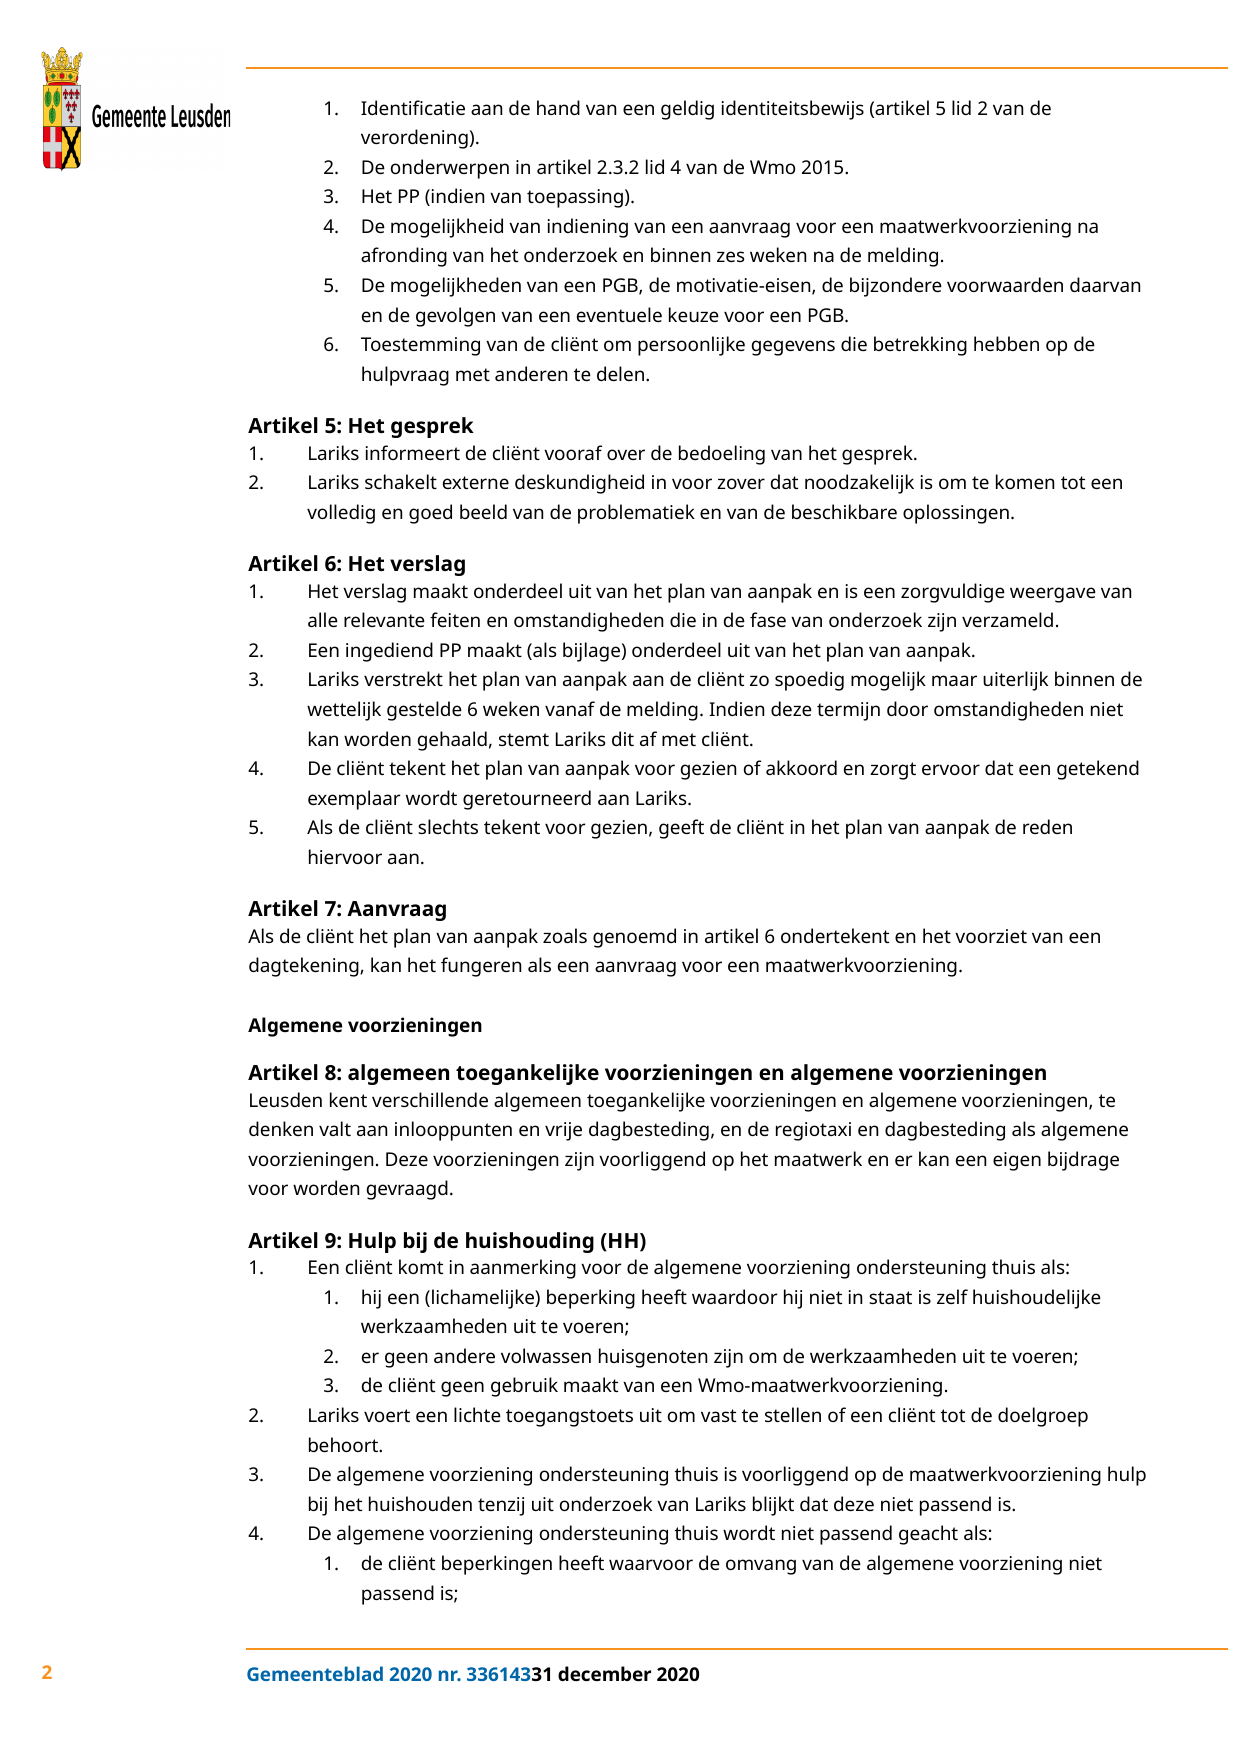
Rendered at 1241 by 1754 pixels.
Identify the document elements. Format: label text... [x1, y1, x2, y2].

list Een cliënt komt in aanmerking voor de algemene voorziening ondersteuning thuis als: [248, 1254, 1152, 1280]
list Lariks informeert de cliënt vooraf over de bedoeling van het gesprek. [248, 440, 1152, 466]
text Als de cliënt het plan van aanpak zoals genoemd in artikel 6 ondertekent en het voorziet van een dagtekening, kan het fungeren als een aanvraag voor een maatwerkvoorziening. [248, 923, 1152, 978]
text Artikel 5: Het gesprek [248, 411, 1152, 440]
list Identificatie aan de hand van een geldig identiteitsbewijs (artikel 5 lid 2 van de verordening). [323, 95, 1152, 150]
list De mogelijkheid van indiening van een aanvraag voor een maatwerkvoorziening na afronding van het onderzoek en binnen zes weken na de melding. [323, 213, 1152, 268]
list Lariks verstrekt het plan van aanpak aan de cliënt zo spoedig mogelijk maar uiterlijk binnen de wettelijk gestelde 6 weken vanaf de melding. Indien deze termijn door omstandigheden niet kan worden gehaald, stemt Lariks dit af met cliënt. [248, 667, 1152, 752]
list er geen andere volwassen huisgenoten zijn om de werkzaamheden uit te voeren; [323, 1343, 1152, 1369]
list Als de cliënt slechts tekent voor gezien, geeft de cliënt in het plan van aanpak de reden hiervoor aan. [248, 814, 1152, 870]
list hij een (lichamelijke) beperking heeft waardoor hij niet in staat is zelf huishoudelijke werkzaamheden uit te voeren; [323, 1284, 1152, 1339]
list Lariks voert een lichte toegangstoets uit om vast te stellen of een cliënt tot de doelgroep behoort. [248, 1402, 1152, 1458]
list De algemene voorziening ondersteuning thuis wordt niet passend geacht als: [248, 1521, 1152, 1546]
text Artikel 7: Aanvraag [248, 894, 1152, 923]
list de cliënt beperkingen heeft waarvoor de omvang van de algemene voorziening niet passend is; [323, 1550, 1152, 1606]
list De cliënt tekent het plan van aanpak voor gezien of akkoord en zorgt ervoor dat een getekend exemplaar wordt geretourneerd aan Lariks. [248, 755, 1152, 811]
list De onderwerpen in artikel 2.3.2 lid 4 van de Wmo 2015. [323, 154, 1152, 180]
list Lariks schakelt externe deskundigheid in voor zover dat noodzakelijk is om te komen tot een volledig en goed beeld van de problematiek en van de beschikbare oplossingen. [248, 469, 1152, 525]
list Toestemming van de cliënt om persoonlijke gegevens die betrekking hebben op de hulpvraag met anderen te delen. [323, 331, 1152, 387]
list Een ingediend PP maakt (als bijlage) onderdeel uit van het plan van aanpak. [248, 637, 1152, 663]
text Algemene voorzieningen [248, 1012, 1152, 1037]
list De algemene voorziening ondersteuning thuis is voorliggend op de maatwerkvoorziening hulp bij het huishouden tenzij uit onderzoek van Lariks blijkt dat deze niet passend is. [248, 1461, 1152, 1517]
text Leusden kent verschillende algemeen toegankelijke voorzieningen en algemene voorzieningen, te denken valt aan inlooppunten en vrije dagbesteding, en de regiotaxi en dagbesteding als algemene voorzieningen. Deze voorzieningen zijn voorliggend op het maatwerk en er kan een eigen bijdrage voor worden gevraagd. [248, 1087, 1152, 1201]
list Het PP (indien van toepassing). [323, 183, 1152, 209]
picture [41, 47, 231, 172]
list Het verslag maakt onderdeel uit van het plan van aanpak en is een zorgvuldige weergave van alle relevante feiten en omstandigheden die in de fase van onderzoek zijn verzameld. [248, 578, 1152, 633]
text Artikel 9: Hulp bij de huishouding (HH) [248, 1226, 1152, 1254]
list De mogelijkheden van een PGB, de motivatie-eisen, de bijzondere voorwaarden daarvan en de gevolgen van een eventuele keuze voor een PGB. [323, 272, 1152, 328]
list de cliënt geen gebruik maakt van een Wmo-maatwerkvoorziening. [323, 1373, 1152, 1398]
text Artikel 8: algemeen toegankelijke voorzieningen en algemene voorzieningen [248, 1058, 1152, 1087]
text Artikel 6: Het verslag [248, 549, 1152, 578]
